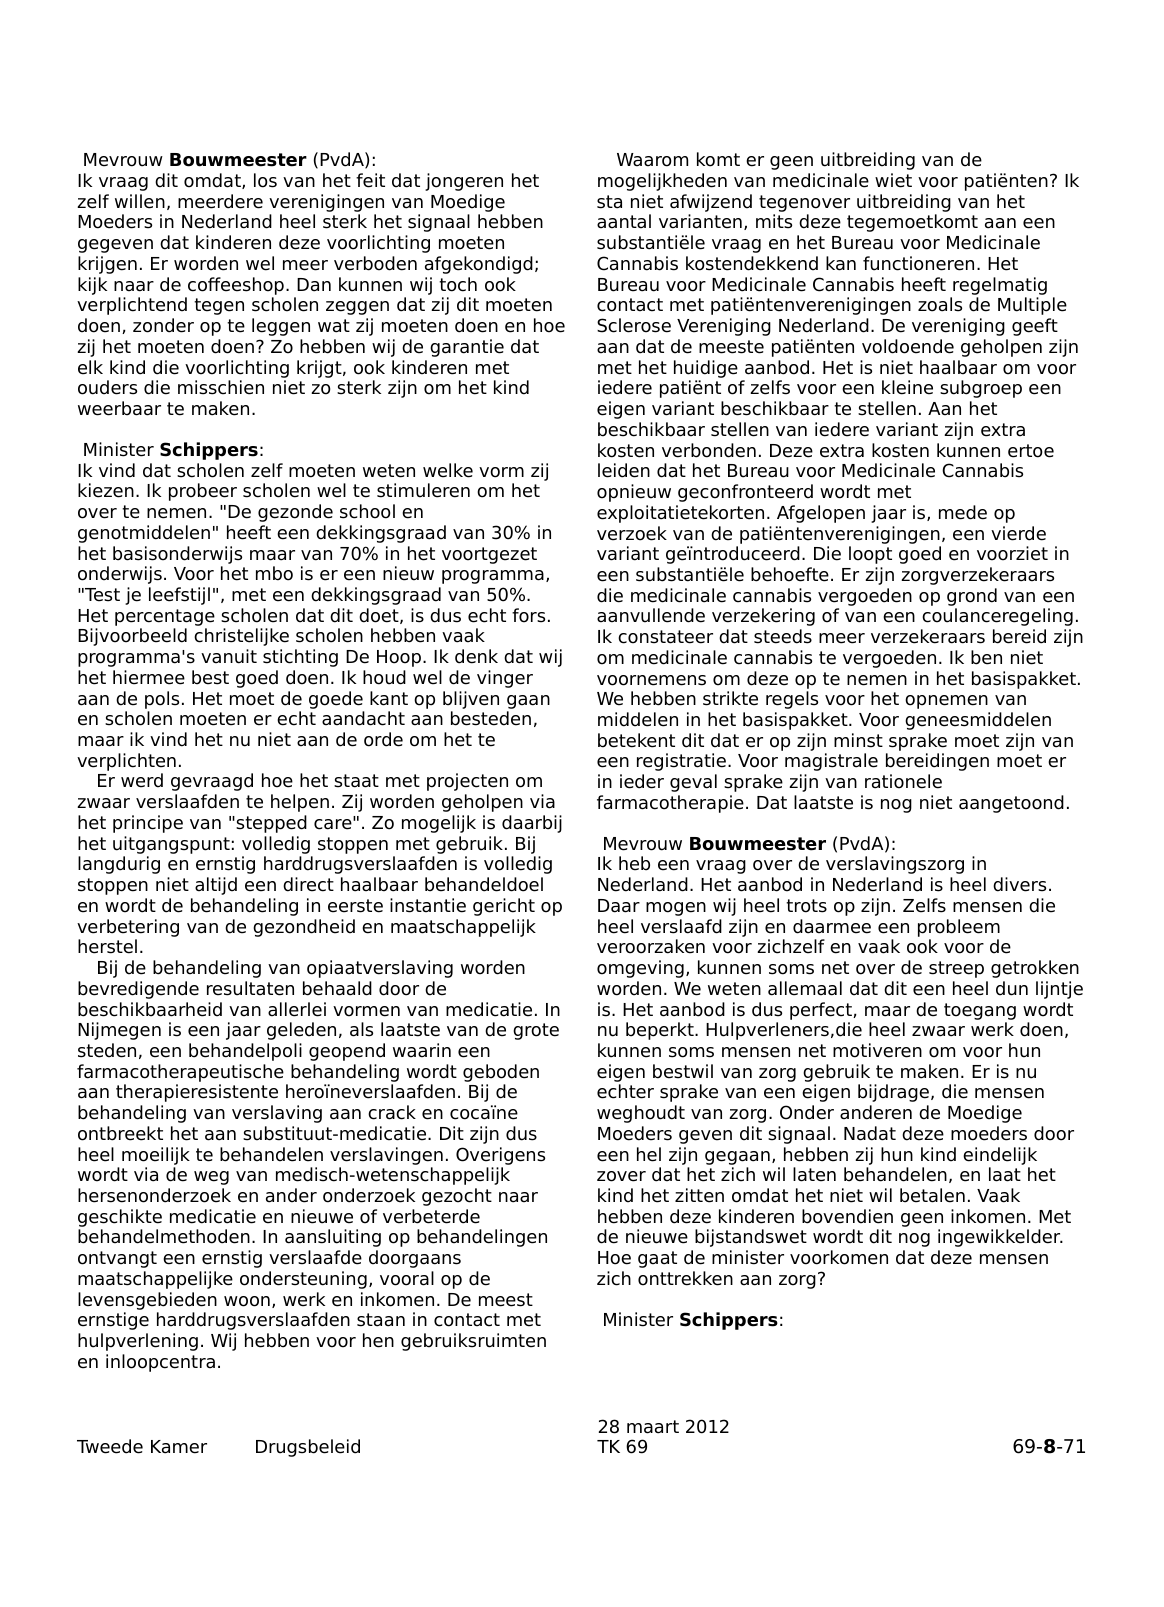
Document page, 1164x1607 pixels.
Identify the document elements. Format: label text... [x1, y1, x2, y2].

text Minister Schippers: [77, 440, 567, 460]
text Ik vraag dit omdat, los van het feit dat jongeren het zelf willen, meerdere verenigingen van Moedige Moeders in Nederland heel sterk het signaal hebben gegeven dat kinderen deze voorlichting moeten krijgen. Er worden wel meer verboden afgekondigd; kijk naar de coffeeshop. Dan kunnen wij toch ook verplichtend tegen scholen zeggen dat zij dit moeten doen, zonder op te leggen wat zij moeten doen en hoe zij het moeten doen? Zo hebben wij de garantie dat elk kind die voorlichting krijgt, ook kinderen met ouders die misschien niet zo sterk zijn om het kind weerbaar te maken. [77, 171, 567, 420]
text Ik heb een vraag over de verslavingszorg in Nederland. Het aanbod in Nederland is heel divers. Daar mogen wij heel trots op zijn. Zelfs mensen die heel verslaafd zijn en daarmee een probleem veroorzaken voor zichzelf en vaak ook voor de omgeving, kunnen soms net over de streep getrokken worden. We weten allemaal dat dit een heel dun lijntje is. Het aanbod is dus perfect, maar de toegang wordt nu beperkt. Hulpverleners,die heel zwaar werk doen, kunnen soms mensen net motiveren om voor hun eigen bestwil van zorg gebruik te maken. Er is nu echter sprake van een eigen bijdrage, die mensen weghoudt van zorg. Onder anderen de Moedige Moeders geven dit signaal. Nadat deze moeders door een hel zijn gegaan, hebben zij hun kind eindelijk zover dat het zich wil laten behandelen, en laat het kind het zitten omdat het niet wil betalen. Vaak hebben deze kinderen bovendien geen inkomen. Met de nieuwe bijstandswet wordt dit nog ingewikkelder. Hoe gaat de minister voorkomen dat deze mensen zich onttrekken aan zorg? [596, 854, 1087, 1289]
text Minister Schippers: [596, 1309, 1087, 1330]
text Bij de behandeling van opiaatverslaving worden bevredigende resultaten behaald door de beschikbaarheid van allerlei vormen van medicatie. In Nijmegen is een jaar geleden, als laatste van de grote steden, een behandelpoli geopend waarin een farmacotherapeutische behandeling wordt geboden aan therapieresistente heroïneverslaafden. Bij de behandeling van verslaving aan crack en cocaïne ontbreekt het aan substituut-medicatie. Dit zijn dus heel moeilijk te behandelen verslavingen. Overigens wordt via de weg van medisch-wetenschappelijk hersenonderzoek en ander onderzoek gezocht naar geschikte medicatie en nieuwe of verbeterde behandelmethoden. In aansluiting op behandelingen ontvangt een ernstig verslaafde doorgaans maatschappelijke ondersteuning, vooral op de levensgebieden woon, werk en inkomen. De meest ernstige harddrugsverslaafden staan in contact met hulpverlening. Wij hebben voor hen gebruiksruimten en inloopcentra. [77, 958, 567, 1372]
text Ik vind dat scholen zelf moeten weten welke vorm zij kiezen. Ik probeer scholen wel te stimuleren om het over te nemen. "De gezonde school en genotmiddelen" heeft een dekkingsgraad van 30% in het basisonderwijs maar van 70% in het voortgezet onderwijs. Voor het mbo is er een nieuw programma, "Test je leefstijl", met een dekkingsgraad van 50%. Het percentage scholen dat dit doet, is dus echt fors. Bijvoorbeeld christelijke scholen hebben vaak programma's vanuit stichting De Hoop. Ik denk dat wij het hiermee best goed doen. Ik houd wel de vinger aan de pols. Het moet de goede kant op blijven gaan en scholen moeten er echt aandacht aan besteden, maar ik vind het nu niet aan de orde om het te verplichten. [77, 460, 567, 771]
text Mevrouw Bouwmeester (PvdA): [77, 150, 567, 171]
text Waarom komt er geen uitbreiding van de mogelijkheden van medicinale wiet voor patiënten? Ik sta niet afwijzend tegenover uitbreiding van het aantal varianten, mits deze tegemoetkomt aan een substantiële vraag en het Bureau voor Medicinale Cannabis kostendekkend kan functioneren. Het Bureau voor Medicinale Cannabis heeft regelmatig contact met patiëntenverenigingen zoals de Multiple Sclerose Vereniging Nederland. De vereniging geeft aan dat de meeste patiënten voldoende geholpen zijn met het huidige aanbod. Het is niet haalbaar om voor iedere patiënt of zelfs voor een kleine subgroep een eigen variant beschikbaar te stellen. Aan het beschikbaar stellen van iedere variant zijn extra kosten verbonden. Deze extra kosten kunnen ertoe leiden dat het Bureau voor Medicinale Cannabis opnieuw geconfronteerd wordt met exploitatietekorten. Afgelopen jaar is, mede op verzoek van de patiëntenverenigingen, een vierde variant geïntroduceerd. Die loopt goed en voorziet in een substantiële behoefte. Er zijn zorgverzekeraars die medicinale cannabis vergoeden op grond van een aanvullende verzekering of van een coulanceregeling. Ik constateer dat steeds meer verzekeraars bereid zijn om medicinale cannabis te vergoeden. Ik ben niet voornemens om deze op te nemen in het basispakket. We hebben strikte regels voor het opnemen van middelen in het basispakket. Voor geneesmiddelen betekent dit dat er op zijn minst sprake moet zijn van een registratie. Voor magistrale bereidingen moet er in ieder geval sprake zijn van rationele farmacotherapie. Dat laatste is nog niet aangetoond. [596, 150, 1087, 813]
text Er werd gevraagd hoe het staat met projecten om zwaar verslaafden te helpen. Zij worden geholpen via het principe van "stepped care". Zo mogelijk is daarbij het uitgangspunt: volledig stoppen met gebruik. Bij langdurig en ernstig harddrugsverslaafden is volledig stoppen niet altijd een direct haalbaar behandeldoel en wordt de behandeling in eerste instantie gericht op verbetering van de gezondheid en maatschappelijk herstel. [77, 771, 567, 958]
text Mevrouw Bouwmeester (PvdA): [596, 833, 1087, 854]
